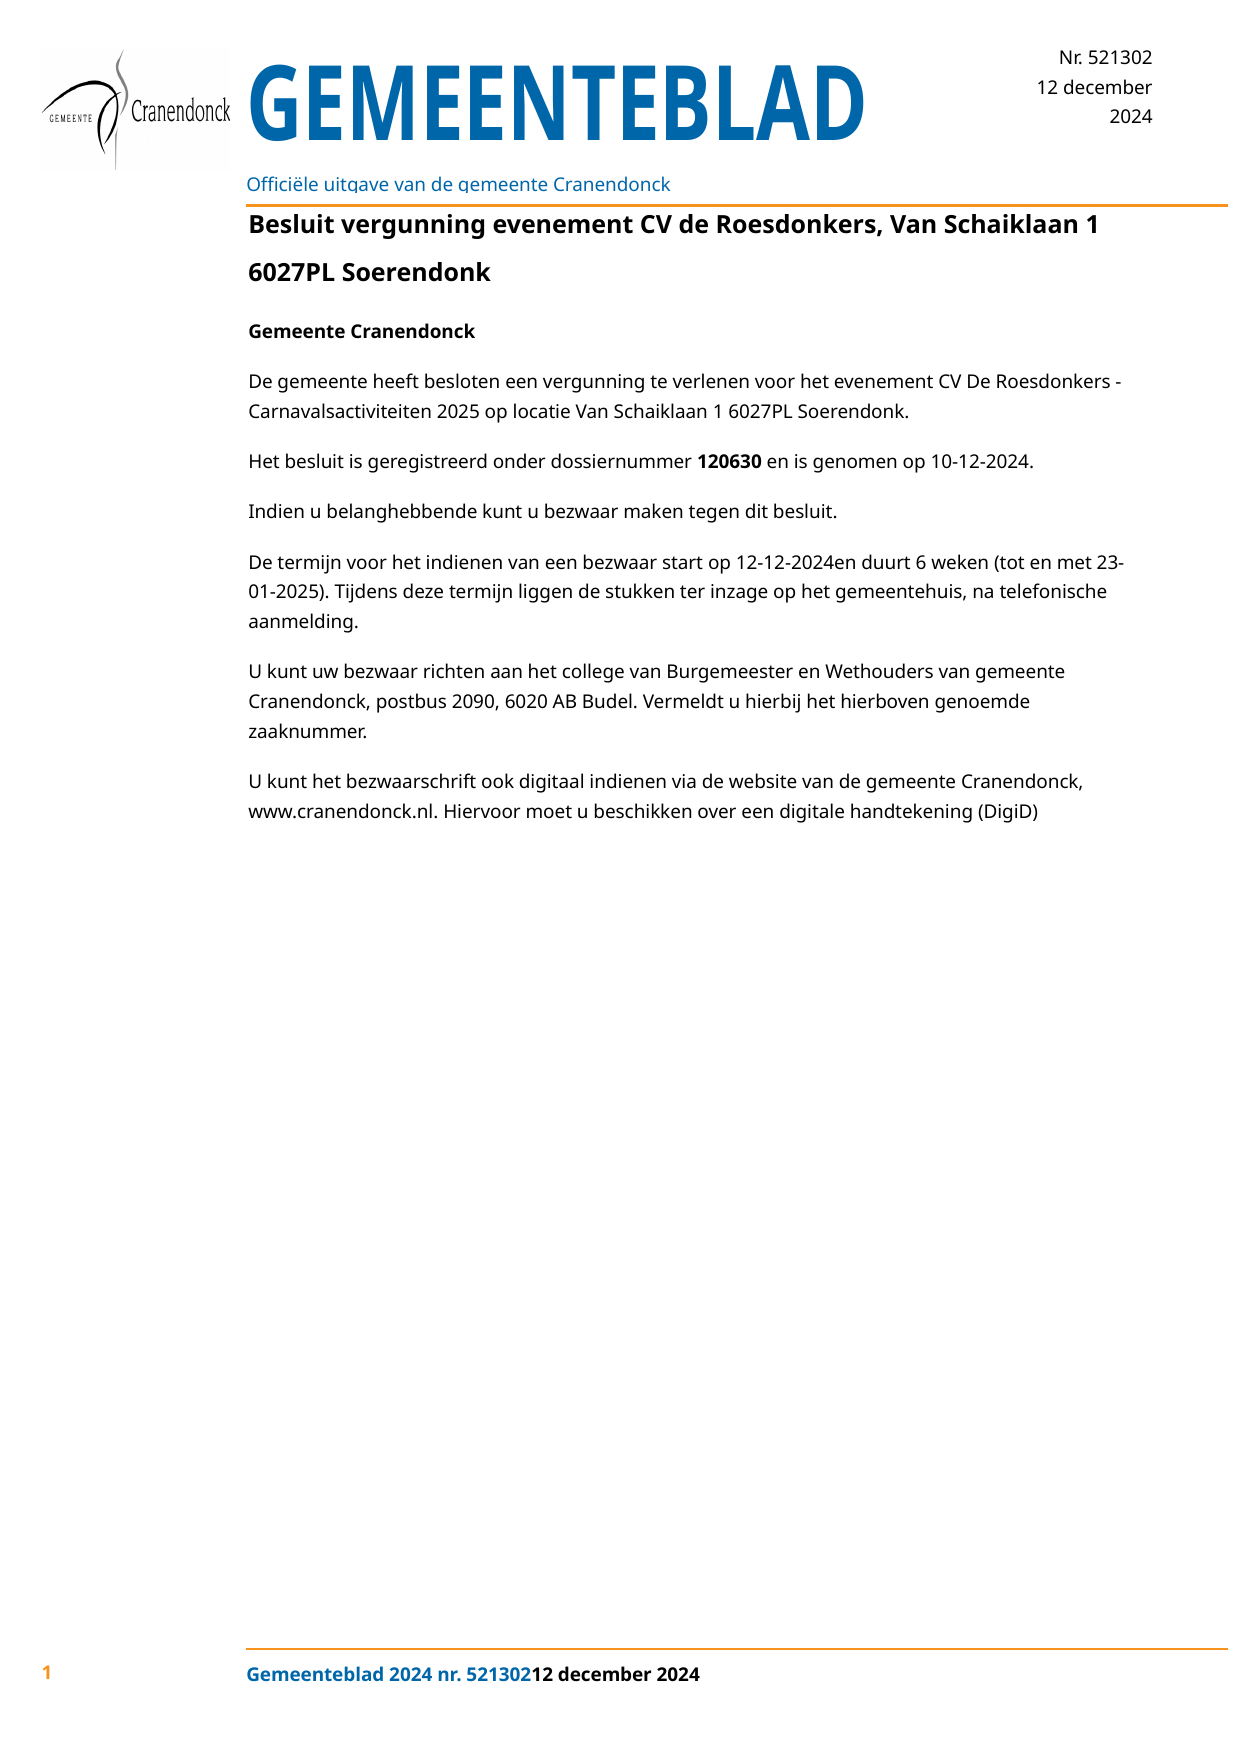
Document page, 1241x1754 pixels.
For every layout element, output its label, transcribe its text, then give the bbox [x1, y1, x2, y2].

text Het besluit is geregistreerd onder dossiernummer 120630 en is genomen op 10-12-2024. [248, 448, 1152, 474]
picture [41, 47, 231, 172]
text Indien u belanghebbende kunt u bezwaar maken tegen dit besluit. [248, 499, 1152, 524]
text U kunt het bezwaarschrift ook digitaal indienen via de website van de gemeente Cranendonck, www.cranendonck.nl. Hiervoor moet u beschikken over een digitale handtekening (DigiD) [248, 768, 1152, 824]
text De termijn voor het indienen van een bezwaar start op 12-12-2024en duurt 6 weken (tot en met 23-01-2025). Tijdens deze termijn liggen de stukken ter inzage op het gemeentehuis, na telefonische aanmelding. [248, 549, 1152, 634]
text De gemeente heeft besloten een vergunning te verlenen voor het evenement CV De Roesdonkers - Carnavalsactiviteiten 2025 op locatie Van Schaiklaan 1 6027PL Soerendonk. [248, 368, 1152, 424]
text U kunt uw bezwaar richten aan het college van Burgemeester en Wethouders van gemeente Cranendonck, postbus 2090, 6020 AB Budel. Vermeldt u hierbij het hierboven genoemde zaaknummer. [248, 659, 1152, 744]
text Besluit vergunning evenement CV de Roesdonkers, Van Schaiklaan 1 6027PL Soerendonk [248, 207, 1152, 288]
text Gemeente Cranendonck [248, 318, 1152, 344]
